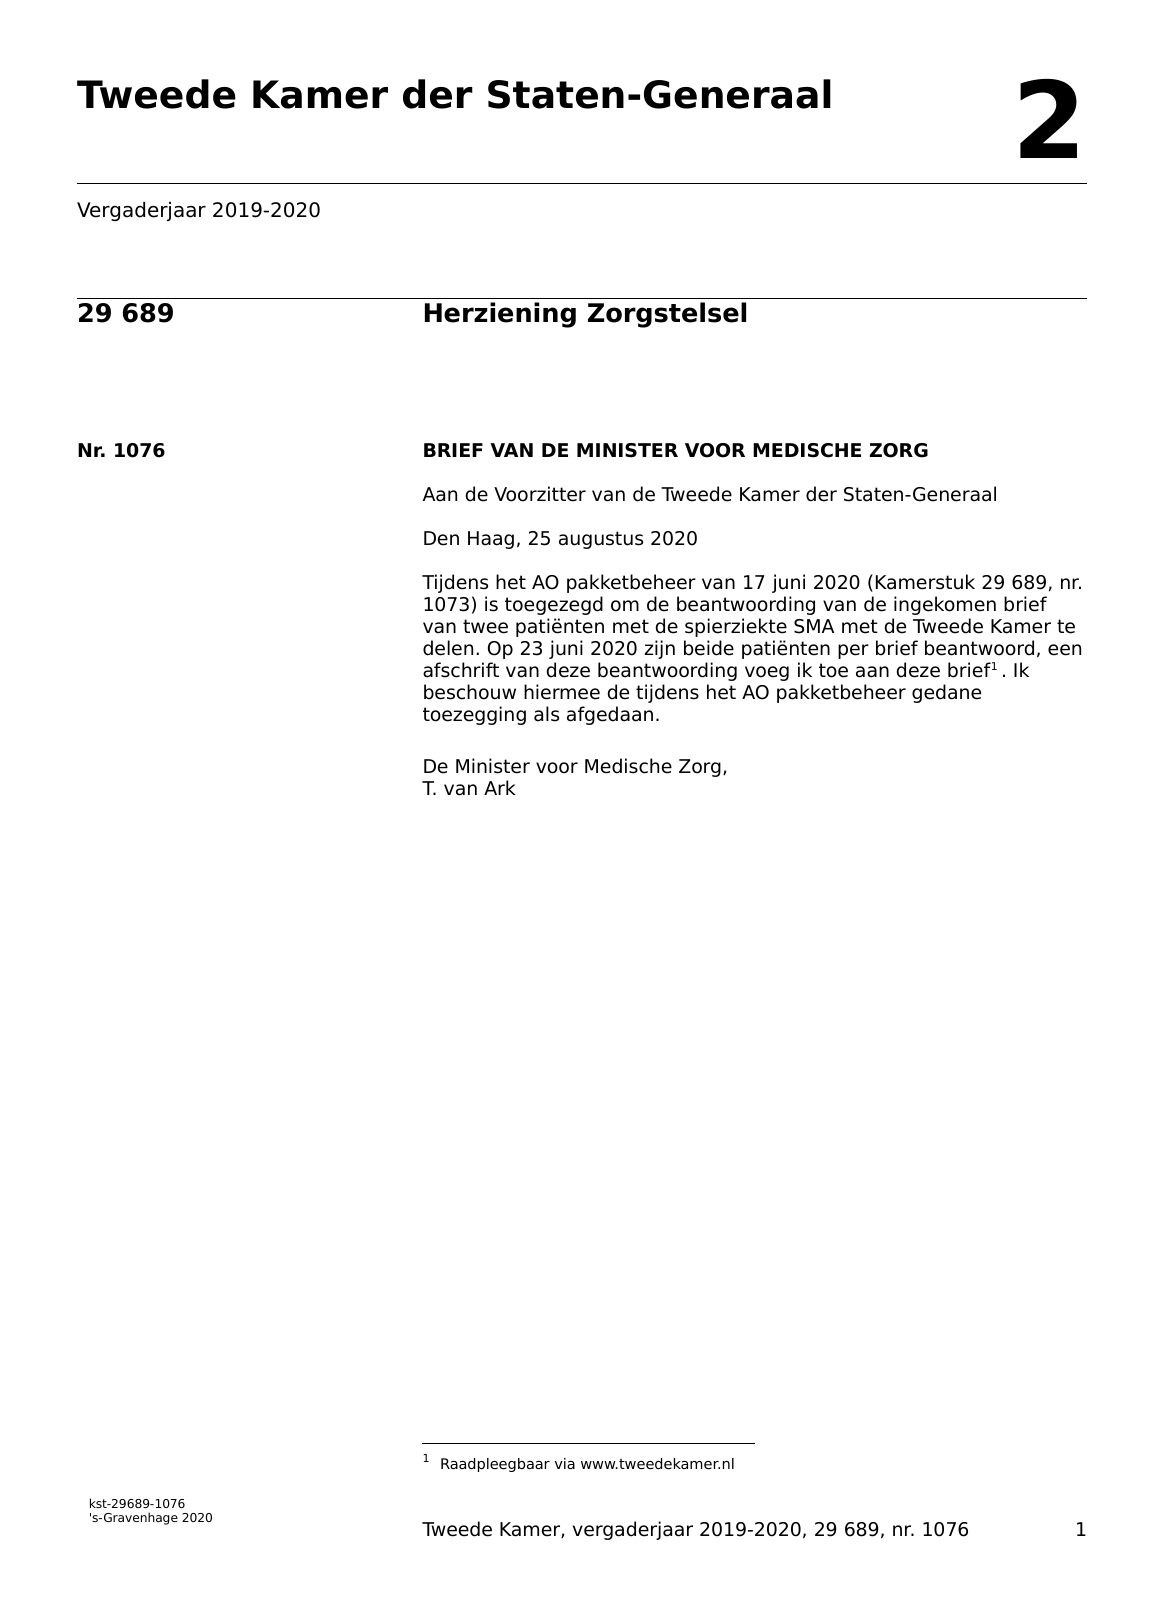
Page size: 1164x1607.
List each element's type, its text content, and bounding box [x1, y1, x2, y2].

text Raadpleegbaar via www.tweedekamer.nl [422, 1452, 1087, 1474]
table_header 2 [886, 59, 1087, 183]
text De Minister voor Medische Zorg, T. van Ark [422, 756, 1087, 800]
text Aan de Voorzitter van de Tweede Kamer der Staten-Generaal [422, 484, 1087, 506]
subtitle Nr. 1076 BRIEF VAN DE MINISTER VOOR MEDISCHE ZORG [77, 440, 1087, 462]
text Den Haag, 25 augustus 2020 [422, 528, 1087, 550]
text 's-Gravenhage 2020 [88, 1511, 323, 1525]
table_header Tweede Kamer der Staten-Generaal [77, 59, 886, 183]
table_cell Vergaderjaar 2019-2020 [77, 184, 1087, 298]
text Tijdens het AO pakketbeheer van 17 juni 2020 (Kamerstuk 29 689, nr. 1073) is toegezegd om de beantwoording van de ingekomen brief van twee patiënten met de spierziekte SMA met de Tweede Kamer te delen. Op 23 juni 2020 zijn beide patiënten per brief beantwoord, een afschrift van deze beantwoording voeg ik toe aan deze brief. Ik beschouw hiermee de tijdens het AO pakketbeheer gedane toezegging als afgedaan. [422, 572, 1087, 726]
subtitle 29 689 Herziening Zorgstelsel [77, 299, 1087, 329]
text kst-29689-1076 [88, 1497, 323, 1511]
